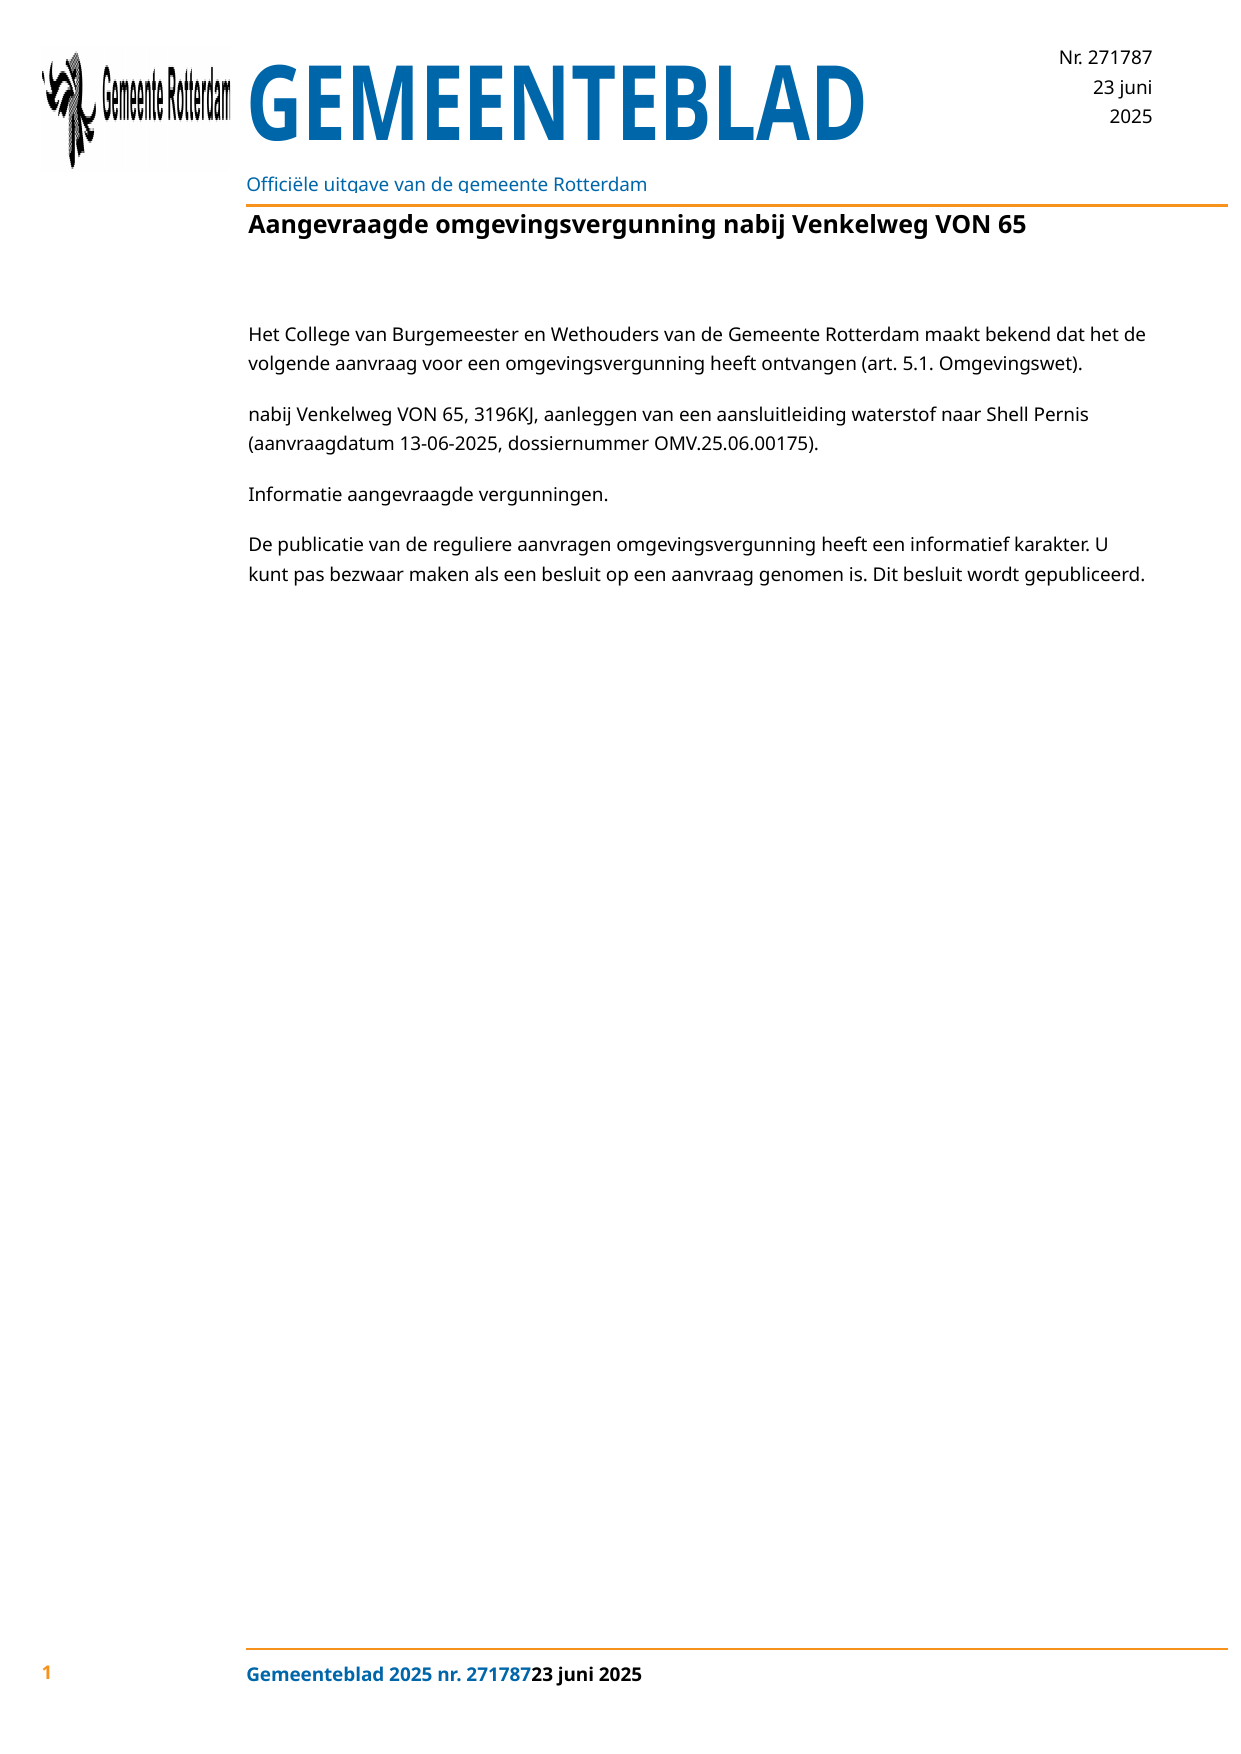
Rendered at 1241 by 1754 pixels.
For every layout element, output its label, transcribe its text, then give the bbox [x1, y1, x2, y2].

text nabij Venkelweg VON 65, 3196KJ, aanleggen van een aansluitleiding waterstof naar Shell Pernis (aanvraagdatum 13-06-2025, dossiernummer OMV.25.06.00175). [248, 401, 1152, 456]
text Informatie aangevraagde vergunningen. [248, 481, 1152, 506]
text Het College van Burgemeester en Wethouders van de Gemeente Rotterdam maakt bekend dat het de volgende aanvraag voor een omgevingsvergunning heeft ontvangen (art. 5.1. Omgevingswet). [248, 321, 1152, 376]
text De publicatie van de reguliere aanvragen omgevingsvergunning heeft een informatief karakter. U kunt pas bezwaar maken als een besluit op een aanvraag genomen is. Dit besluit wordt gepubliceerd. [248, 531, 1152, 586]
picture [41, 47, 231, 172]
text Aangevraagde omgevingsvergunning nabij Venkelweg VON 65 [248, 207, 1152, 241]
